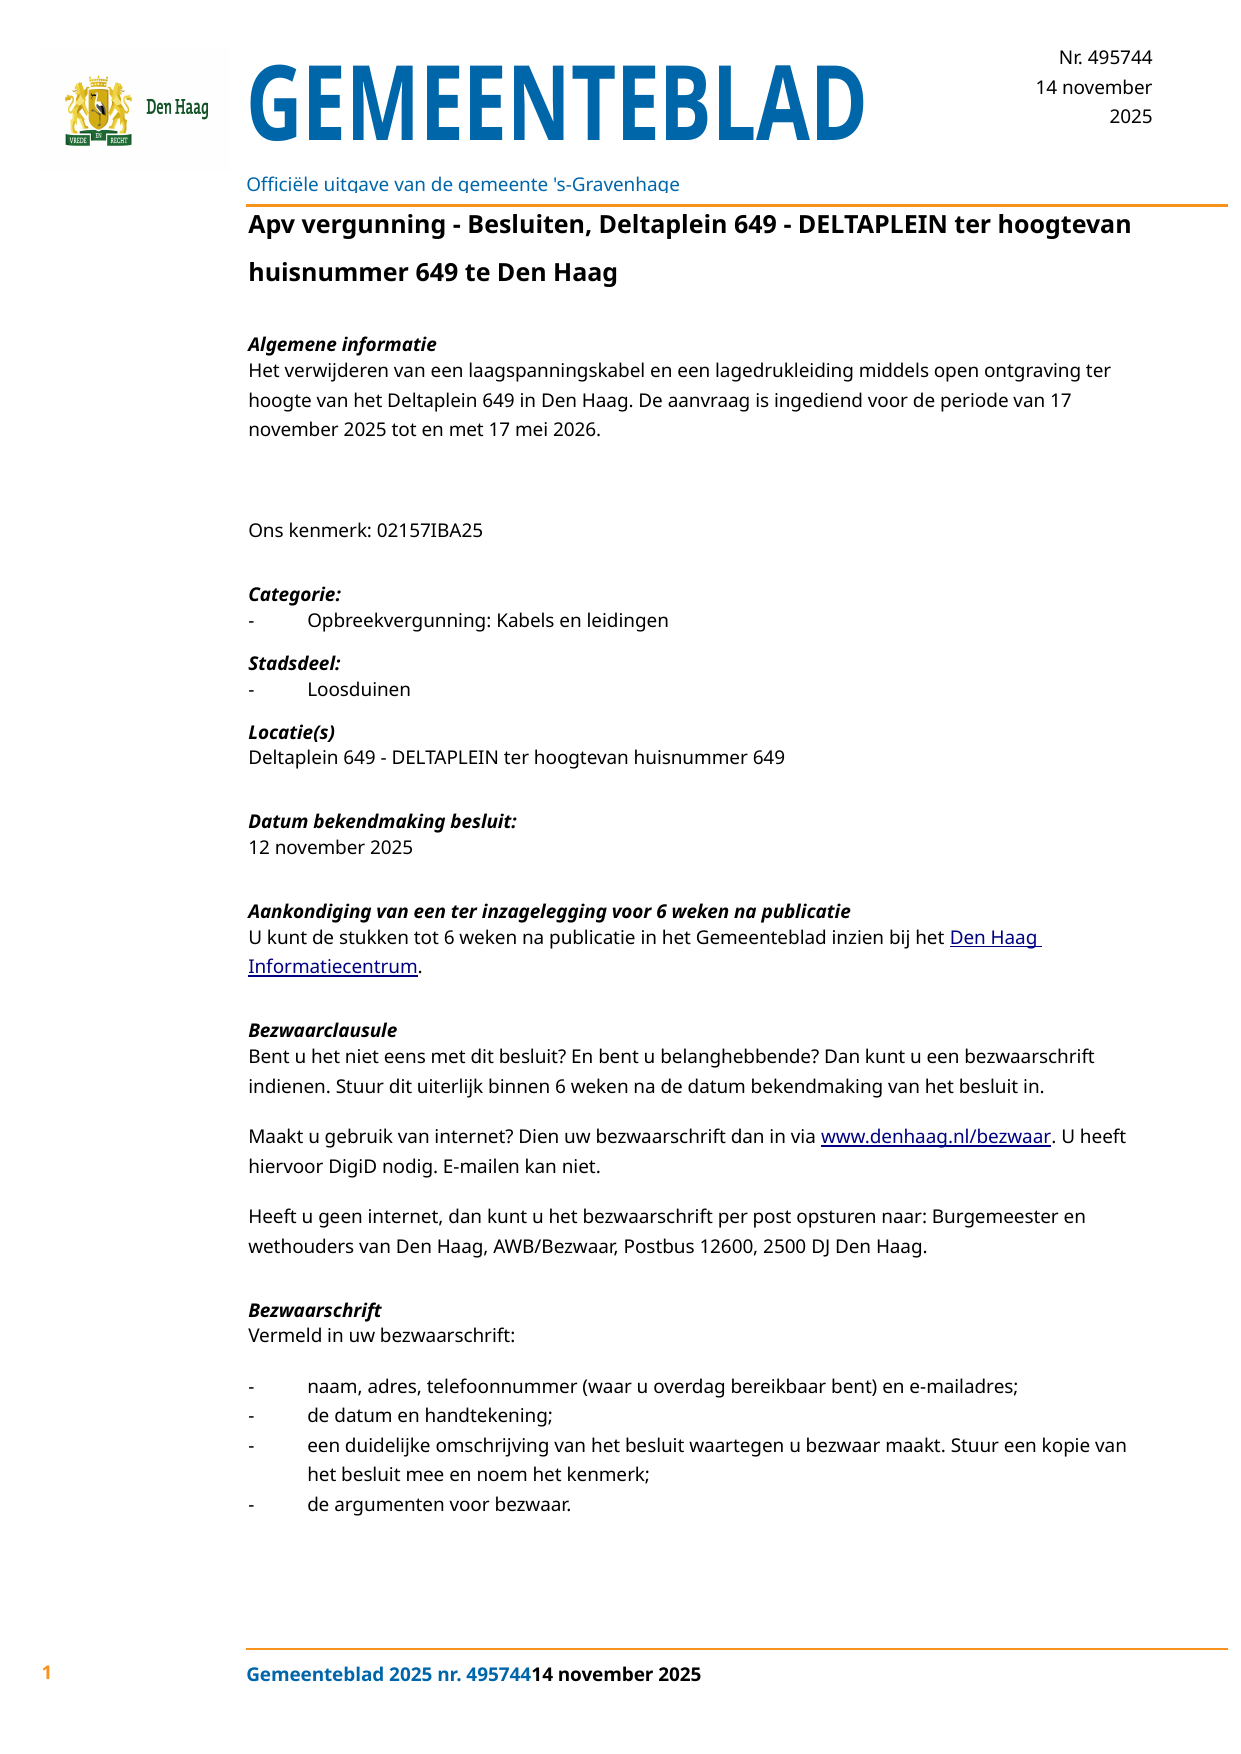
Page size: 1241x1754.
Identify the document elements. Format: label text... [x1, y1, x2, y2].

text 12 november 2025 [248, 834, 1152, 860]
text Ons kenmerk: 02157IBA25 [248, 517, 1152, 543]
text Bezwaarclausule [248, 1017, 1152, 1043]
text Bezwaarschrift [248, 1297, 1152, 1322]
text Locatie(s) [248, 719, 1152, 744]
text Algemene informatie [248, 331, 1152, 357]
list de datum en handtekening; [248, 1402, 1152, 1428]
text Maakt u gebruik van internet? Dien uw bezwaarschrift dan in via www.denhaag.nl/bezwaar. U heeft hiervoor DigiD nodig. E-mailen kan niet. [248, 1123, 1152, 1178]
text Deltaplein 649 - DELTAPLEIN ter hoogtevan huisnummer 649 [248, 744, 1152, 770]
list Opbreekvergunning: Kabels en leidingen [248, 607, 1152, 633]
text Bent u het niet eens met dit besluit? En bent u belanghebbende? Dan kunt u een bezwaarschrift indienen. Stuur dit uiterlijk binnen 6 weken na de datum bekendmaking van het besluit in. [248, 1043, 1152, 1098]
text Heeft u geen internet, dan kunt u het bezwaarschrift per post opsturen naar: Burgemeester en wethouders van Den Haag, AWB/Bezwaar, Postbus 12600, 2500 DJ Den Haag. [248, 1203, 1152, 1258]
text Aankondiging van een ter inzagelegging voor 6 weken na publicatie [248, 898, 1152, 924]
text U kunt de stukken tot 6 weken na publicatie in het Gemeenteblad inzien bij het Den Haag Informatiecentrum. [248, 924, 1152, 979]
text Stadsdeel: [248, 650, 1152, 676]
list Loosduinen [248, 676, 1152, 701]
text Vermeld in uw bezwaarschrift: [248, 1322, 1152, 1348]
picture [41, 47, 231, 172]
text Apv vergunning - Besluiten, Deltaplein 649 - DELTAPLEIN ter hoogtevan huisnummer 649 te Den Haag [248, 207, 1152, 288]
list naam, adres, telefoonnummer (waar u overdag bereikbaar bent) en e-mailadres; [248, 1373, 1152, 1399]
text Categorie: [248, 581, 1152, 607]
text Datum bekendmaking besluit: [248, 808, 1152, 834]
list een duidelijke omschrijving van het besluit waartegen u bezwaar maakt. Stuur een kopie van het besluit mee en noem het kenmerk; [248, 1432, 1152, 1487]
list de argumenten voor bezwaar. [248, 1491, 1152, 1517]
text Het verwijderen van een laagspanningskabel en een lagedrukleiding middels open ontgraving ter hoogte van het Deltaplein 649 in Den Haag. De aanvraag is ingediend voor de periode van 17 november 2025 tot en met 17 mei 2026. [248, 357, 1152, 442]
